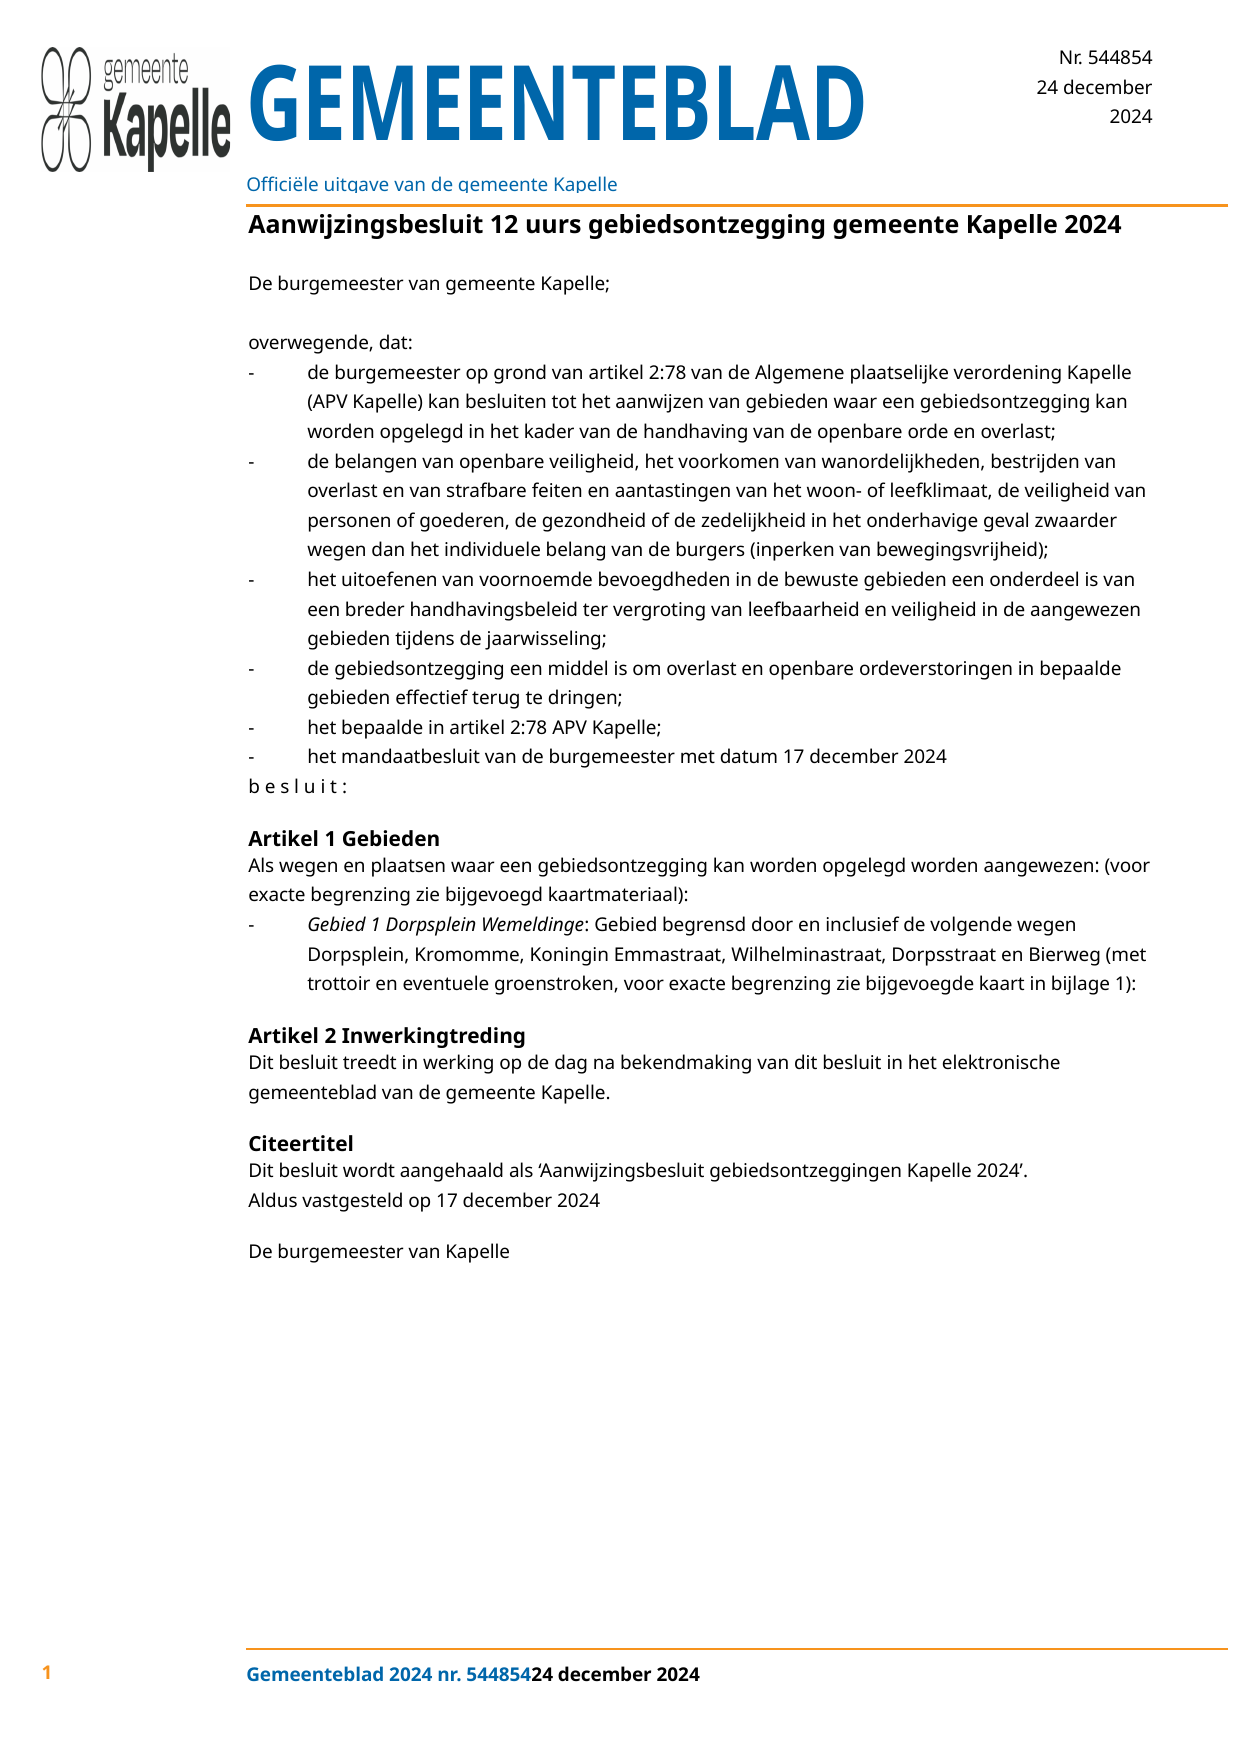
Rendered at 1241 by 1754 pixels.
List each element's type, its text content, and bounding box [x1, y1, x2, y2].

picture [41, 47, 231, 172]
text Als wegen en plaatsen waar een gebiedsontzegging kan worden opgelegd worden aangewezen: (voor exacte begrenzing zie bijgevoegd kaartmateriaal): [248, 852, 1152, 907]
list het uitoefenen van voornoemde bevoegdheden in de bewuste gebieden een onderdeel is van een breder handhavingsbeleid ter vergroting van leefbaarheid en veiligheid in de aangewezen gebieden tijdens de jaarwisseling; [248, 566, 1152, 651]
text overwegende, dat: [248, 329, 1152, 355]
text De burgemeester van Kapelle [248, 1239, 1152, 1264]
text Dit besluit wordt aangehaald als ‘Aanwijzingsbesluit gebiedsontzeggingen Kapelle 2024’. [248, 1158, 1152, 1183]
list de burgemeester op grond van artikel 2:78 van de Algemene plaatselijke verordening Kapelle (APV Kapelle) kan besluiten tot het aanwijzen van gebieden waar een gebiedsontzegging kan worden opgelegd in het kader van de handhaving van de openbare orde en overlast; [248, 359, 1152, 444]
list het bepaalde in artikel 2:78 APV Kapelle; [248, 714, 1152, 740]
list de gebiedsontzegging een middel is om overlast en openbare ordeverstoringen in bepaalde gebieden effectief terug te dringen; [248, 655, 1152, 710]
text De burgemeester van gemeente Kapelle; [248, 270, 1152, 296]
text Aanwijzingsbesluit 12 uurs gebiedsontzegging gemeente Kapelle 2024 [248, 207, 1152, 241]
list Gebied 1 Dorpsplein Wemeldinge: Gebied begrensd door en inclusief de volgende wegen Dorpsplein, Kromomme, Koningin Emmastraat, Wilhelminastraat, Dorpsstraat en Bierweg (met trottoir en eventuele groenstroken, voor exacte begrenzing zie bijgevoegde kaart in bijlage 1): [248, 911, 1152, 996]
text Artikel 2 Inwerkingtreding [248, 1021, 1152, 1049]
list de belangen van openbare veiligheid, het voorkomen van wanordelijkheden, bestrijden van overlast en van strafbare feiten en aantastingen van het woon- of leefklimaat, de veiligheid van personen of goederen, de gezondheid of de zedelijkheid in het onderhavige geval zwaarder wegen dan het individuele belang van de burgers (inperken van bewegingsvrijheid); [248, 448, 1152, 562]
text Artikel 1 Gebieden [248, 824, 1152, 852]
text Aldus vastgesteld op 17 december 2024 [248, 1187, 1152, 1213]
list het mandaatbesluit van de burgemeester met datum 17 december 2024 [248, 744, 1152, 769]
text b e s l u i t : [248, 773, 1152, 799]
text Citeertitel [248, 1129, 1152, 1158]
text Dit besluit treedt in werking op de dag na bekendmaking van dit besluit in het elektronische gemeenteblad van de gemeente Kapelle. [248, 1049, 1152, 1104]
